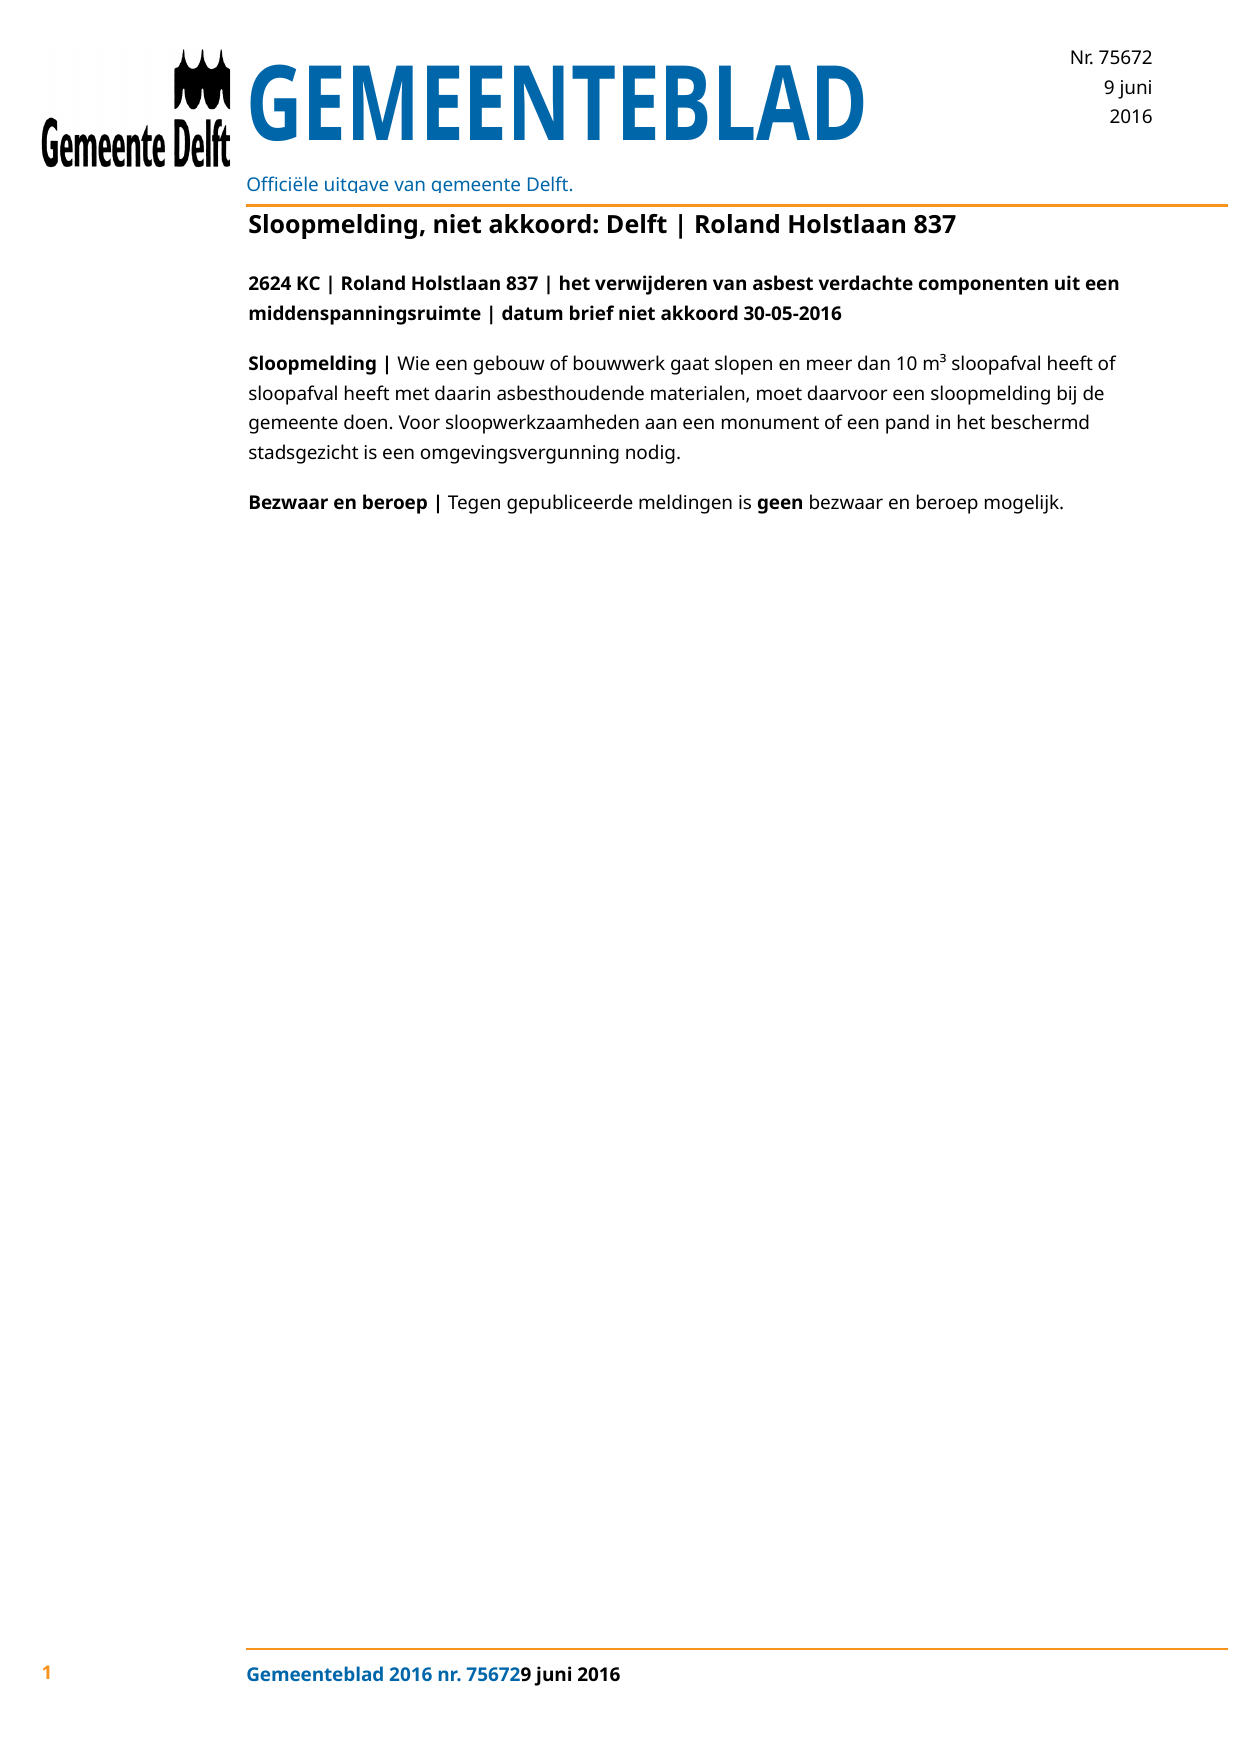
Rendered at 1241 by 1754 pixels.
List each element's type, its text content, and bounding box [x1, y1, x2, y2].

text Bezwaar en beroep | Tegen gepubliceerde meldingen is geen bezwaar en beroep mogelijk. [248, 489, 1152, 515]
picture [41, 47, 231, 172]
text Sloopmelding, niet akkoord: Delft | Roland Holstlaan 837 [248, 207, 1152, 241]
text Sloopmelding | Wie een gebouw of bouwwerk gaat slopen en meer dan 10 m³ sloopafval heeft of sloopafval heeft met daarin asbesthoudende materialen, moet daarvoor een sloopmelding bij de gemeente doen. Voor sloopwerkzaamheden aan een monument of een pand in het beschermd stadsgezicht is een omgevingsvergunning nodig. [248, 350, 1152, 465]
text 2624 KC | Roland Holstlaan 837 | het verwijderen van asbest verdachte componenten uit een middenspanningsruimte | datum brief niet akkoord 30-05-2016 [248, 270, 1152, 326]
